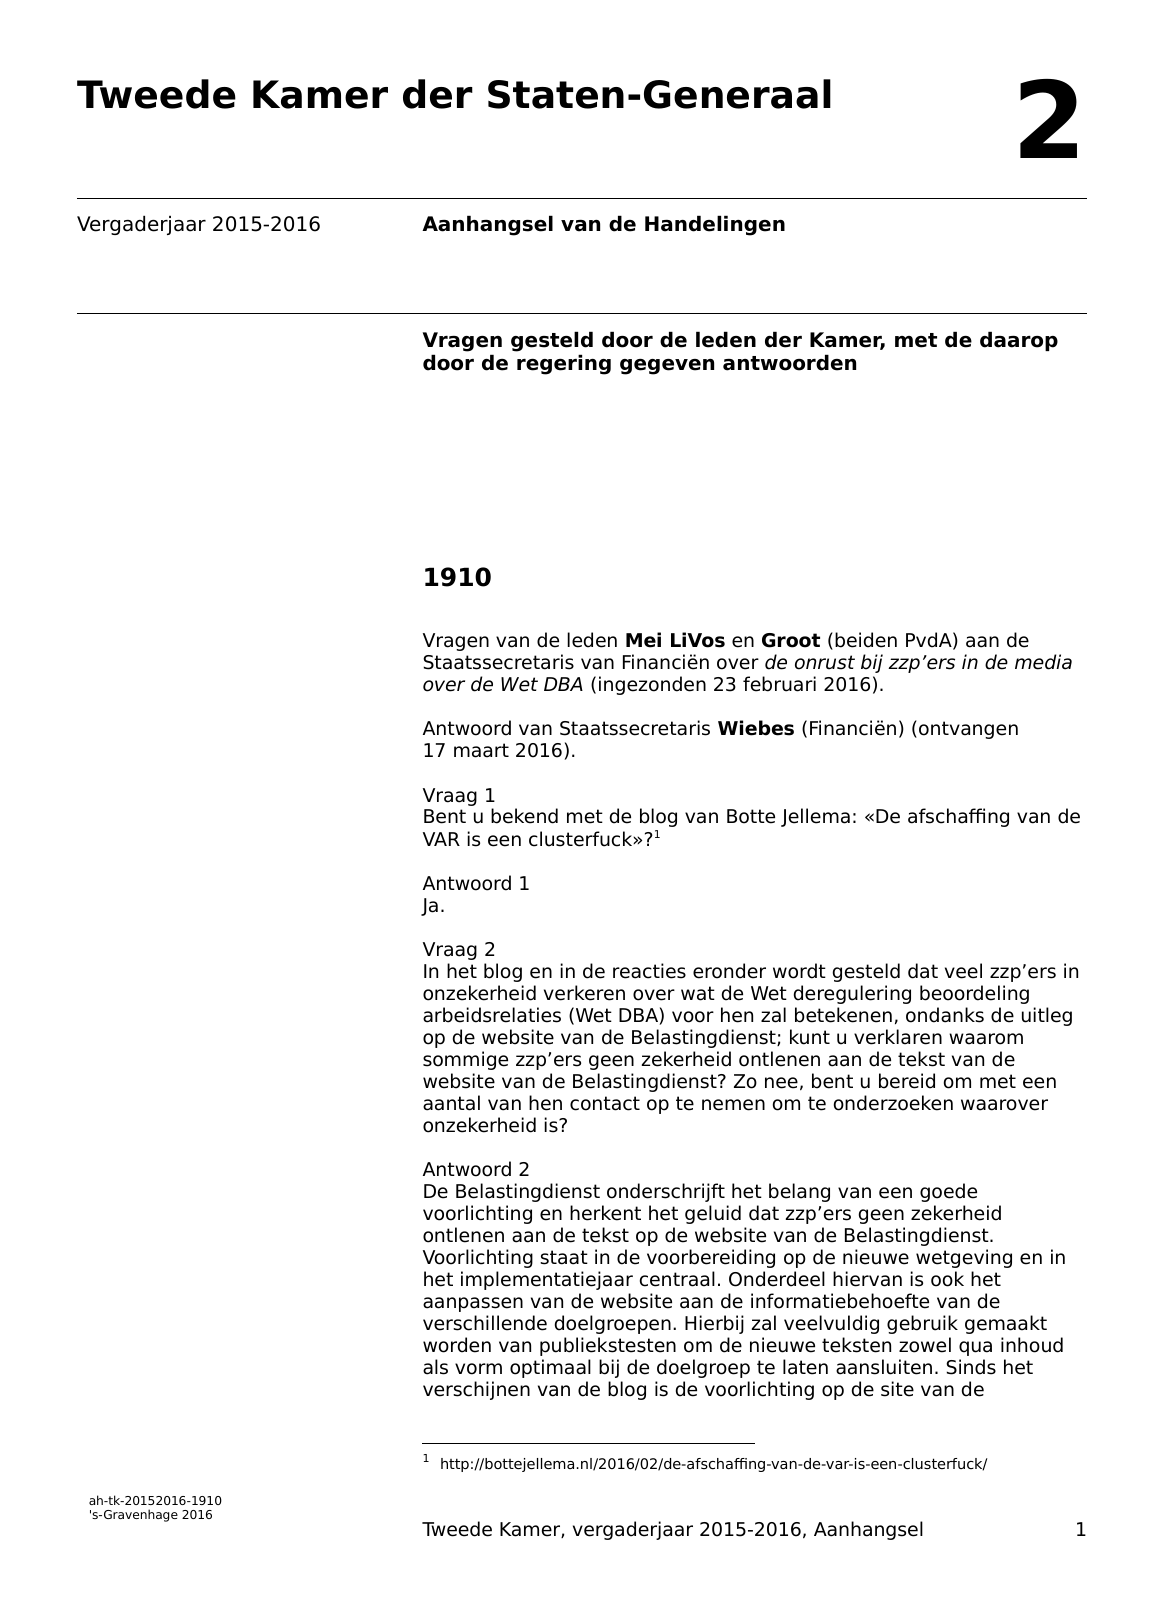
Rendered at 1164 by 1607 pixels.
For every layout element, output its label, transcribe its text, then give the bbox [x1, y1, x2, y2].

table_cell [77, 314, 422, 375]
text Antwoord 2 [422, 1159, 1087, 1181]
text Vraag 1 [422, 784, 1087, 806]
text Vraag 2 [422, 939, 1087, 961]
table_cell Vergaderjaar 2015-2016 [77, 199, 422, 313]
text In het blog en in de reacties eronder wordt gesteld dat veel zzp’ers in onzekerheid verkeren over wat de Wet deregulering beoordeling arbeidsrelaties (Wet DBA) voor hen zal betekenen, ondanks de uitleg op de website van de Belastingdienst; kunt u verklaren waarom sommige zzp’ers geen zekerheid ontlenen aan de tekst van de website van de Belastingdienst? Zo nee, bent u bereid om met een aantal van hen contact op te nemen om te onderzoeken waarover onzekerheid is? [422, 961, 1087, 1137]
text Bent u bekend met de blog van Botte Jellema: «De afschaffing van de VAR is een clusterfuck»? [422, 806, 1087, 850]
text http://bottejellema.nl/2016/02/de-afschaffing-van-de-var-is-een-clusterfuck/ [422, 1452, 1087, 1474]
table_cell Vragen gesteld door de leden der Kamer, met de daarop door de regering gegeven antwoorden [422, 314, 1087, 375]
text Ja. [422, 894, 1087, 917]
text 's-Gravenhage 2016 [88, 1508, 323, 1522]
table_header 2 [886, 59, 1087, 198]
text Antwoord van Staatssecretaris Wiebes (Financiën) (ontvangen 17 maart 2016). [422, 718, 1087, 762]
text ah-tk-20152016-1910 [88, 1494, 323, 1508]
table_cell Aanhangsel van de Handelingen [422, 199, 1087, 313]
text Antwoord 1 [422, 873, 1087, 894]
text 1910 [422, 563, 1087, 592]
text Vragen van de leden Mei LiVos en Groot (beiden PvdA) aan de Staatssecretaris van Financiën over de onrust bij zzp’ers in de media over de Wet DBA (ingezonden 23 februari 2016). [422, 630, 1087, 696]
text De Belastingdienst onderschrijft het belang van een goede voorlichting en herkent het geluid dat zzp’ers geen zekerheid ontlenen aan de tekst op de website van de Belastingdienst. Voorlichting staat in de voorbereiding op de nieuwe wetgeving en in het implementatiejaar centraal. Onderdeel hiervan is ook het aanpassen van de website aan de informatiebehoefte van de verschillende doelgroepen. Hierbij zal veelvuldig gebruik gemaakt worden van publiekstesten om de nieuwe teksten zowel qua inhoud als vorm optimaal bij de doelgroep te laten aansluiten. Sinds het verschijnen van de blog is de voorlichting op de site van de [422, 1181, 1087, 1401]
table_header Tweede Kamer der Staten-Generaal [77, 59, 886, 198]
